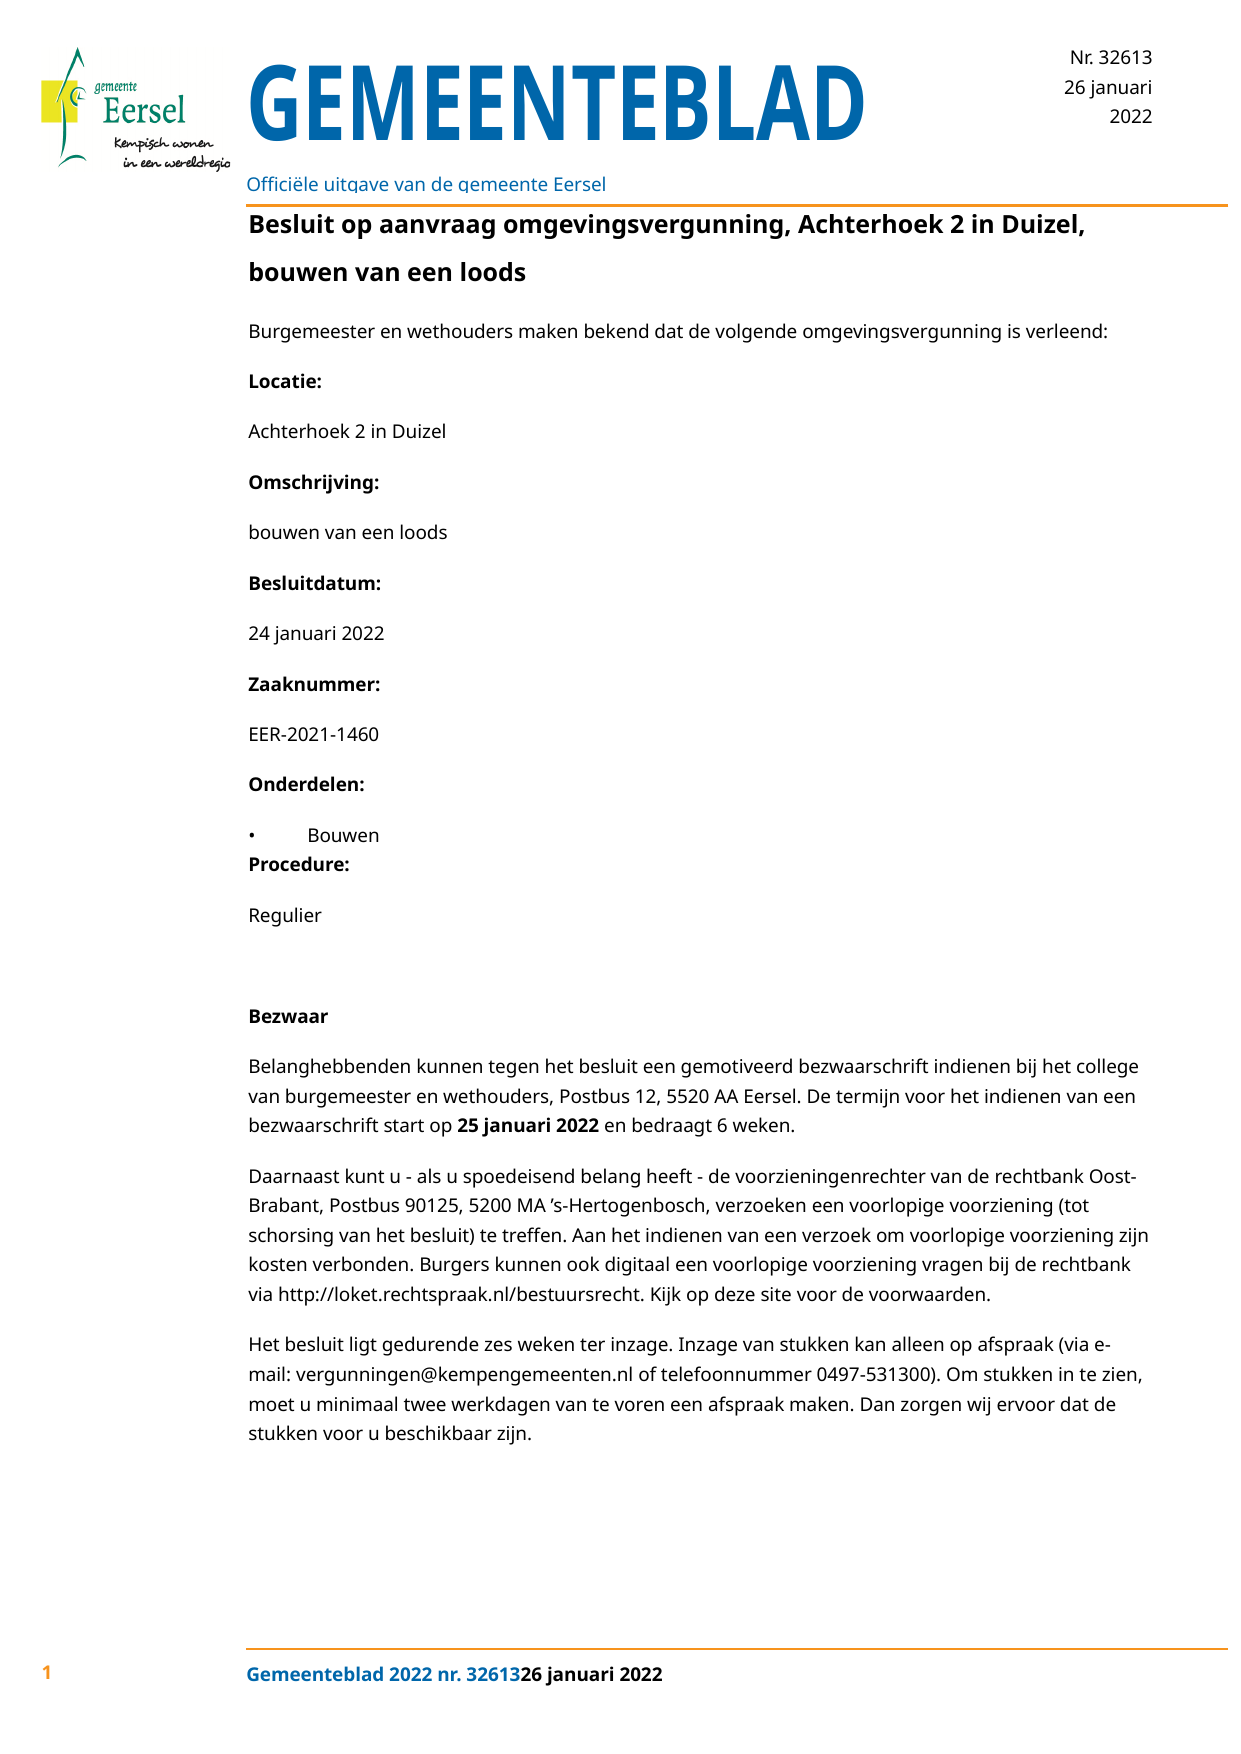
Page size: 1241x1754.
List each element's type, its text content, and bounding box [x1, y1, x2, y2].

text Procedure: [248, 852, 1152, 877]
text Belanghebbenden kunnen tegen het besluit een gemotiveerd bezwaarschrift indienen bij het college van burgemeester en wethouders, Postbus 12, 5520 AA Eersel. De termijn voor het indienen van een bezwaarschrift start op 25 januari 2022 en bedraagt 6 weken. [248, 1053, 1152, 1138]
text Zaaknummer: [248, 671, 1152, 697]
text EER-2021-1460 [248, 721, 1152, 747]
text 24 januari 2022 [248, 620, 1152, 646]
text Regulier [248, 902, 1152, 928]
text bouwen van een loods [248, 519, 1152, 545]
list Bouwen [248, 822, 1152, 848]
text Locatie: [248, 368, 1152, 394]
text Besluitdatum: [248, 570, 1152, 596]
text Onderdelen: [248, 772, 1152, 797]
text Achterhoek 2 in Duizel [248, 419, 1152, 444]
text Burgemeester en wethouders maken bekend dat de volgende omgevingsvergunning is verleend: [248, 318, 1152, 344]
text Het besluit ligt gedurende zes weken ter inzage. Inzage van stukken kan alleen op afspraak (via e-mail: vergunningen@kempengemeenten.nl of telefoonnummer 0497-531300). Om stukken in te zien, moet u minimaal twee werkdagen van te voren een afspraak maken. Dan zorgen wij ervoor dat de stukken voor u beschikbaar zijn. [248, 1332, 1152, 1446]
text Bezwaar [248, 1003, 1152, 1029]
picture [41, 47, 231, 172]
text Omschrijving: [248, 469, 1152, 495]
text Besluit op aanvraag omgevingsvergunning, Achterhoek 2 in Duizel, bouwen van een loods [248, 207, 1152, 288]
text Daarnaast kunt u - als u spoedeisend belang heeft - de voorzieningenrechter van de rechtbank Oost-Brabant, Postbus 90125, 5200 MA ’s-Hertogenbosch, verzoeken een voorlopige voorziening (tot schorsing van het besluit) te treffen. Aan het indienen van een verzoek om voorlopige voorziening zijn kosten verbonden. Burgers kunnen ook digitaal een voorlopige voorziening vragen bij de rechtbank via http://loket.rechtspraak.nl/bestuursrecht. Kijk op deze site voor de voorwaarden. [248, 1163, 1152, 1307]
